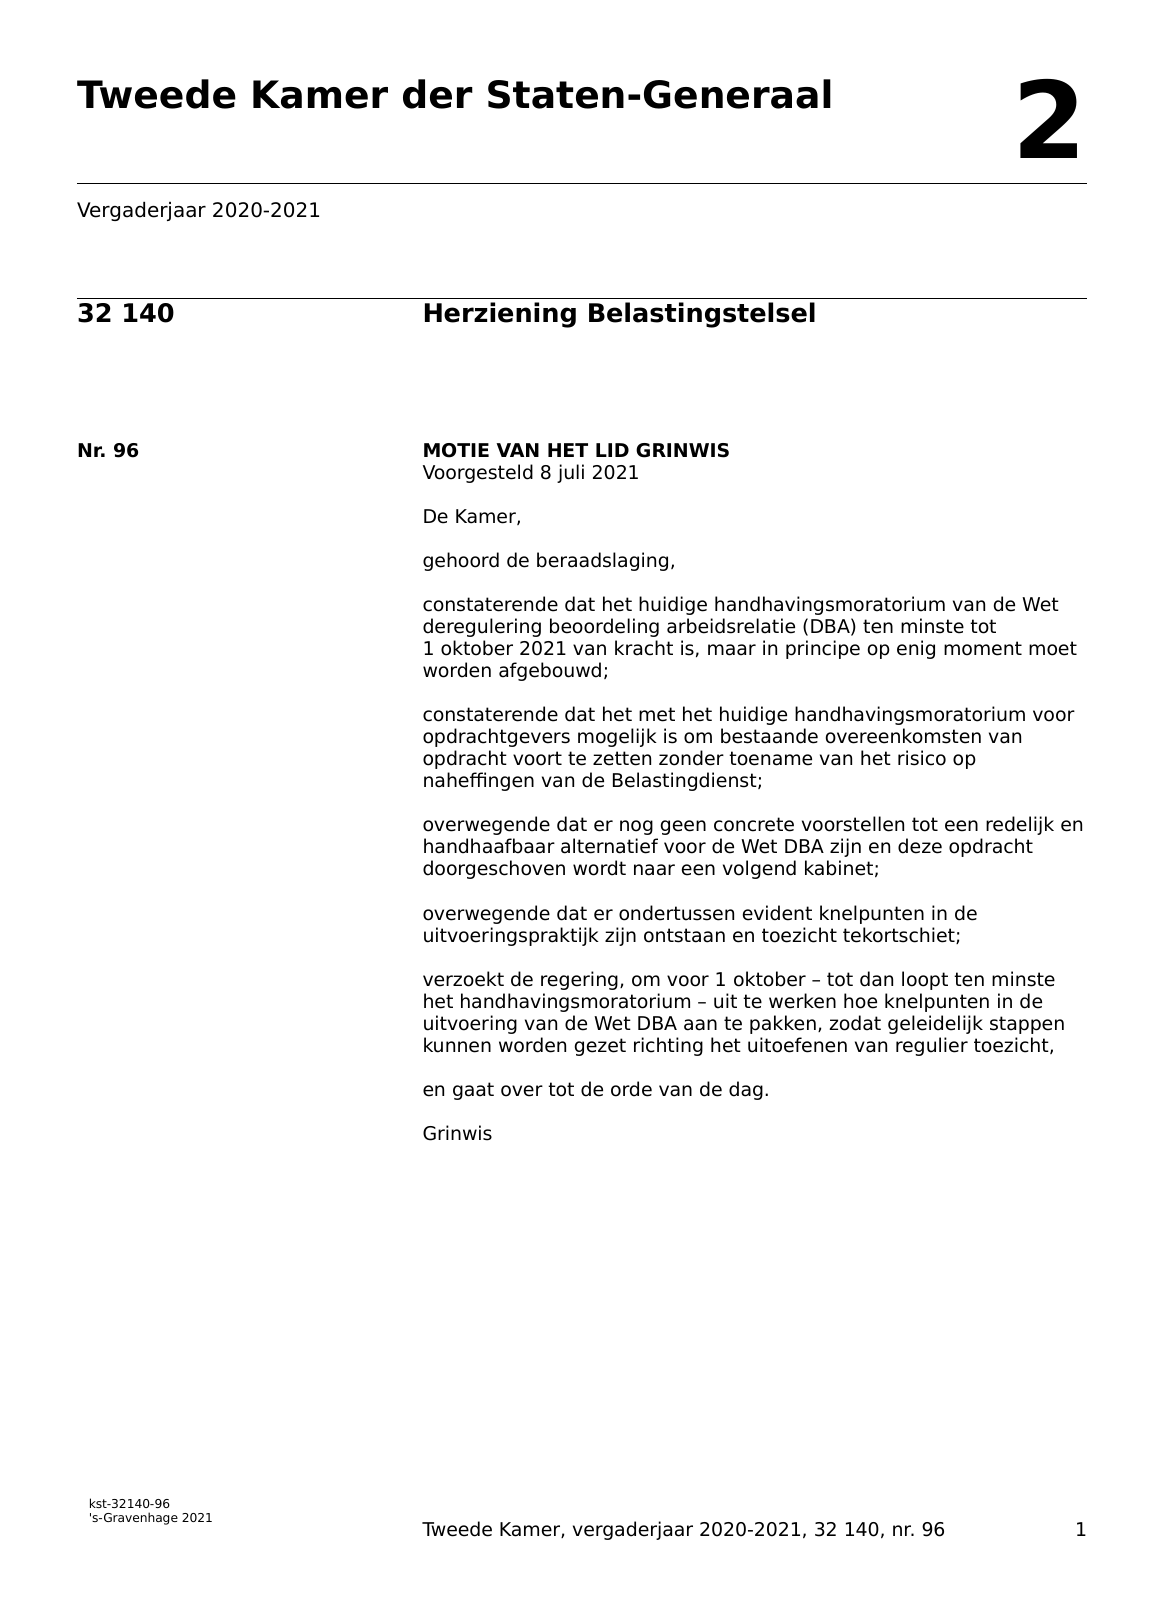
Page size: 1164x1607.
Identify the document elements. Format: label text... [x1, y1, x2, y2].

text De Kamer, [422, 506, 1087, 528]
text Voorgesteld 8 juli 2021 [422, 462, 1087, 484]
text gehoord de beraadslaging, [422, 550, 1087, 572]
table_cell Vergaderjaar 2020-2021 [77, 184, 1087, 298]
subtitle 32 140 Herziening Belastingstelsel [77, 299, 1087, 329]
subtitle Nr. 96 MOTIE VAN HET LID GRINWIS [77, 440, 1087, 462]
table_header 2 [886, 59, 1087, 183]
text overwegende dat er ondertussen evident knelpunten in de uitvoeringspraktijk zijn ontstaan en toezicht tekortschiet; [422, 902, 1087, 946]
text verzoekt de regering, om voor 1 oktober – tot dan loopt ten minste het handhavingsmoratorium – uit te werken hoe knelpunten in de uitvoering van de Wet DBA aan te pakken, zodat geleidelijk stappen kunnen worden gezet richting het uitoefenen van regulier toezicht, [422, 969, 1087, 1057]
text overwegende dat er nog geen concrete voorstellen tot een redelijk en handhaafbaar alternatief voor de Wet DBA zijn en deze opdracht doorgeschoven wordt naar een volgend kabinet; [422, 814, 1087, 880]
text 's-Gravenhage 2021 [88, 1511, 323, 1525]
text kst-32140-96 [88, 1497, 323, 1511]
text Grinwis [422, 1123, 1087, 1145]
text en gaat over tot de orde van de dag. [422, 1079, 1087, 1101]
table_header Tweede Kamer der Staten-Generaal [77, 59, 886, 183]
text constaterende dat het huidige handhavingsmoratorium van de Wet deregulering beoordeling arbeidsrelatie (DBA) ten minste tot 1 oktober 2021 van kracht is, maar in principe op enig moment moet worden afgebouwd; [422, 594, 1087, 682]
text constaterende dat het met het huidige handhavingsmoratorium voor opdrachtgevers mogelijk is om bestaande overeenkomsten van opdracht voort te zetten zonder toename van het risico op naheffingen van de Belastingdienst; [422, 704, 1087, 792]
